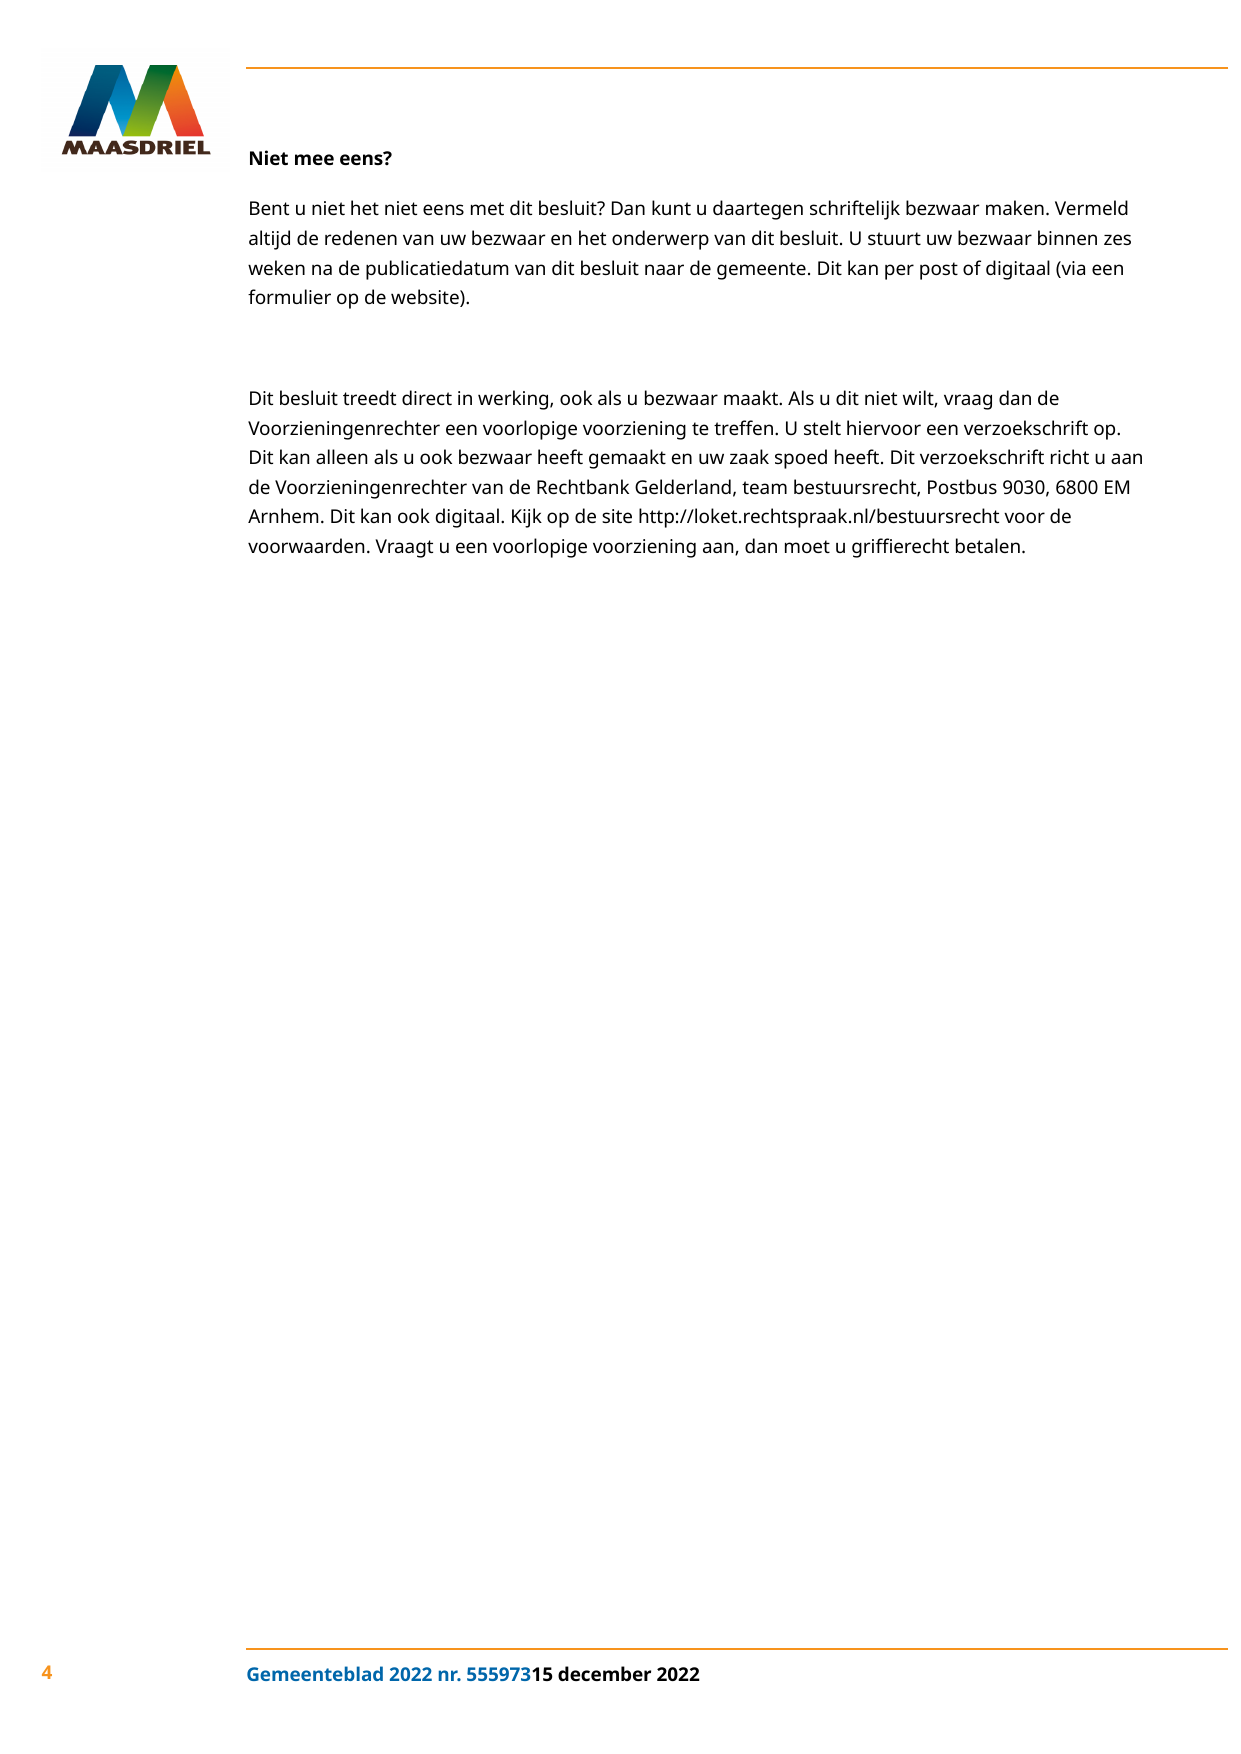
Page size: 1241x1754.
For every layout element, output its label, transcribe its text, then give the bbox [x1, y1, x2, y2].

text Dit besluit treedt direct in werking, ook als u bezwaar maakt. Als u dit niet wilt, vraag dan de Voorzieningenrechter een voorlopige voorziening te treffen. U stelt hiervoor een verzoekschrift op. Dit kan alleen als u ook bezwaar heeft gemaakt en uw zaak spoed heeft. Dit verzoekschrift richt u aan de Voorzieningenrechter van de Rechtbank Gelderland, team bestuursrecht, Postbus 9030, 6800 EM Arnhem. Dit kan ook digitaal. Kijk op de site http://loket.rechtspraak.nl/bestuursrecht voor de voorwaarden. Vraagt u een voorlopige voorziening aan, dan moet u griffierecht betalen. [248, 385, 1152, 559]
picture [41, 47, 231, 172]
text Niet mee eens? [248, 145, 1152, 171]
text Bent u niet het niet eens met dit besluit? Dan kunt u daartegen schriftelijk bezwaar maken. Vermeld altijd de redenen van uw bezwaar en het onderwerp van dit besluit. U stuurt uw bezwaar binnen zes weken na de publicatiedatum van dit besluit naar de gemeente. Dit kan per post of digitaal (via een formulier op de website). [248, 196, 1152, 310]
